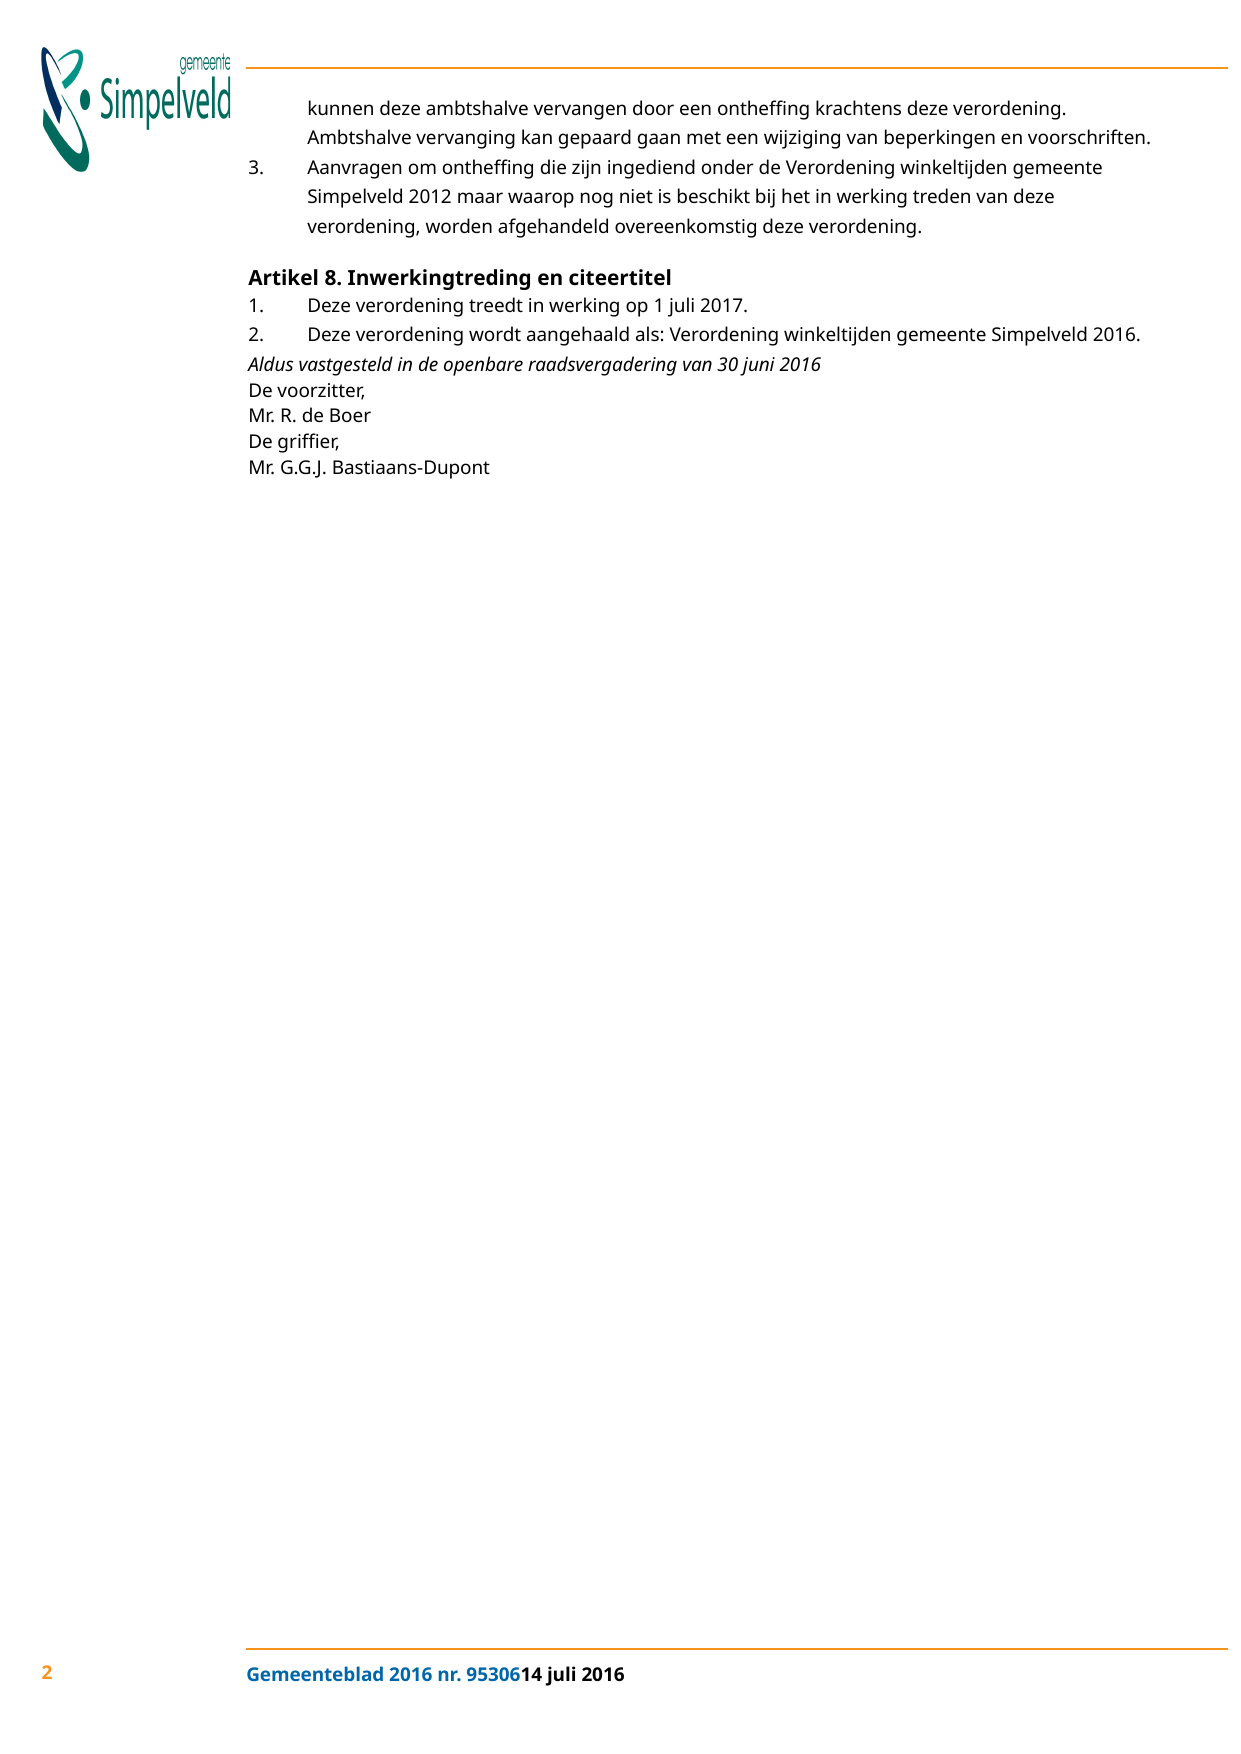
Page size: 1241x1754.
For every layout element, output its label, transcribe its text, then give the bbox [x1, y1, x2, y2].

text Mr. R. de Boer [248, 403, 1152, 428]
picture [41, 47, 231, 172]
list Aanvragen om ontheffing die zijn ingediend onder de Verordening winkeltijden gemeente Simpelveld 2012 maar waarop nog niet is beschikt bij het in werking treden van deze verordening, worden afgehandeld overeenkomstig deze verordening. [248, 154, 1152, 239]
text Mr. G.G.J. Bastiaans-Dupont [248, 454, 1152, 480]
text De griffier, [248, 428, 1152, 454]
text Aldus vastgesteld in de openbare raadsvergadering van 30 juni 2016 [248, 351, 1152, 377]
list kunnen deze ambtshalve vervangen door een ontheffing krachtens deze verordening. Ambtshalve vervanging kan gepaard gaan met een wijziging van beperkingen en voorschriften. [248, 95, 1152, 150]
text De voorzitter, [248, 377, 1152, 403]
text Artikel 8. Inwerkingtreding en citeertitel [248, 263, 1152, 292]
list Deze verordening wordt aangehaald als: Verordening winkeltijden gemeente Simpelveld 2016. [248, 322, 1152, 347]
list Deze verordening treedt in werking op 1 juli 2017. [248, 292, 1152, 318]
